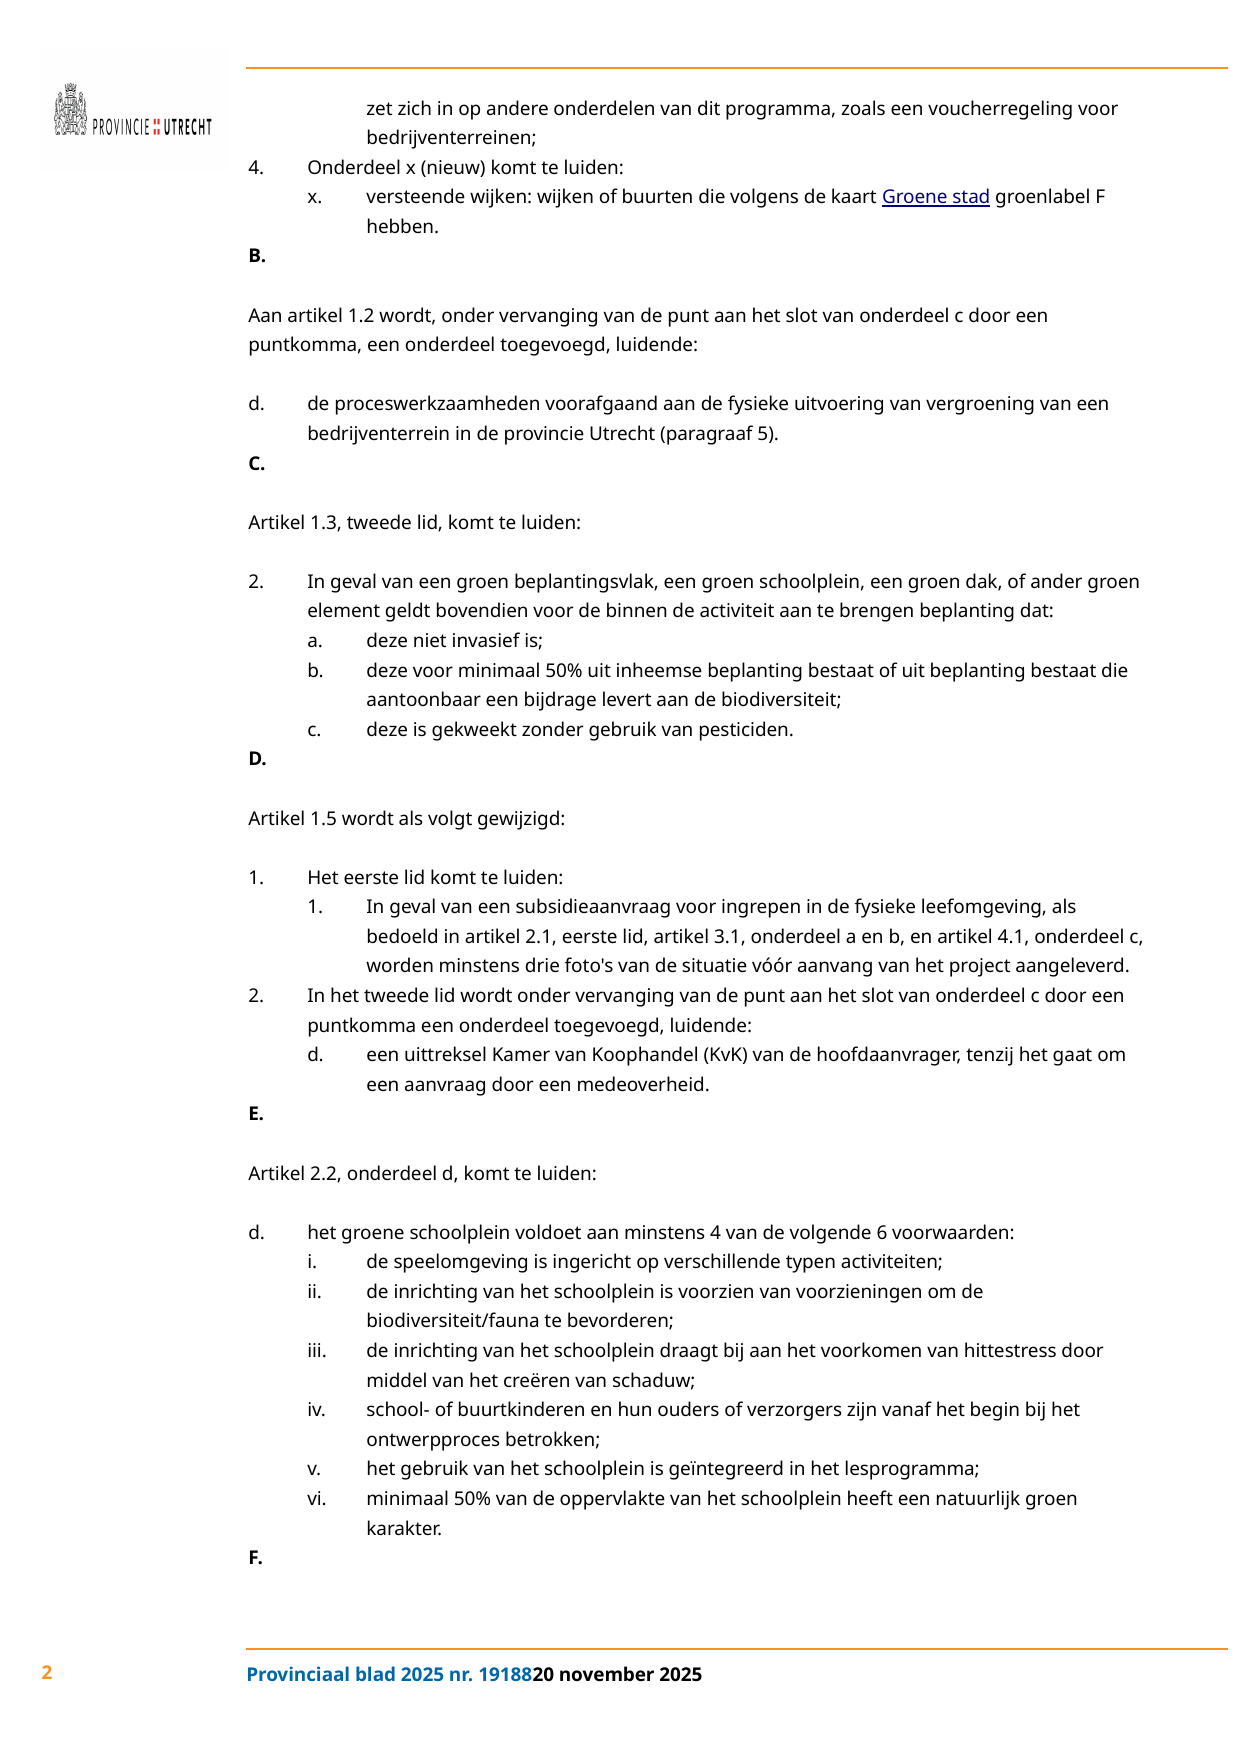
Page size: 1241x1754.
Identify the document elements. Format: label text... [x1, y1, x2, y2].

text Aan artikel 1.2 wordt, onder vervanging van de punt aan het slot van onderdeel c door een puntkomma, een onderdeel toegevoegd, luidende: [248, 302, 1152, 357]
text Artikel 2.2, onderdeel d, komt te luiden: [248, 1160, 1152, 1186]
list de inrichting van het schoolplein is voorzien van voorzieningen om de biodiversiteit/fauna te bevorderen; [307, 1278, 1152, 1333]
list deze niet invasief is; [307, 627, 1152, 653]
list de inrichting van het schoolplein draagt bij aan het voorkomen van hittestress door middel van het creëren van schaduw; [307, 1337, 1152, 1393]
text B. [248, 243, 1152, 268]
list de proceswerkzaamheden voorafgaand aan de fysieke uitvoering van vergroening van een bedrijventerrein in de provincie Utrecht (paragraaf 5). [248, 391, 1152, 446]
list het groene schoolplein voldoet aan minstens 4 van de volgende 6 voorwaarden: [248, 1219, 1152, 1245]
list deze is gekweekt zonder gebruik van pesticiden. [307, 716, 1152, 742]
text Artikel 1.3, tweede lid, komt te luiden: [248, 509, 1152, 535]
picture [41, 47, 231, 172]
list Onderdeel x (nieuw) komt te luiden: [248, 154, 1152, 180]
text E. [248, 1101, 1152, 1126]
text C. [248, 450, 1152, 476]
text D. [248, 746, 1152, 771]
list In geval van een subsidieaanvraag voor ingrepen in de fysieke leefomgeving, als bedoeld in artikel 2.1, eerste lid, artikel 3.1, onderdeel a en b, en artikel 4.1, onderdeel c, worden minstens drie foto's van de situatie vóór aanvang van het project aangeleverd. [307, 893, 1152, 978]
list een uittreksel Kamer van Koophandel (KvK) van de hoofdaanvrager, tenzij het gaat om een aanvraag door een medeoverheid. [307, 1041, 1152, 1097]
list In het tweede lid wordt onder vervanging van de punt aan het slot van onderdeel c door een puntkomma een onderdeel toegevoegd, luidende: [248, 982, 1152, 1038]
list school- of buurtkinderen en hun ouders of verzorgers zijn vanaf het begin bij het ontwerpproces betrokken; [307, 1396, 1152, 1452]
list minimaal 50% van de oppervlakte van het schoolplein heeft een natuurlijk groen karakter. [307, 1485, 1152, 1541]
list deze voor minimaal 50% uit inheemse beplanting bestaat of uit beplanting bestaat die aantoonbaar een bijdrage levert aan de biodiversiteit; [307, 657, 1152, 712]
text F. [248, 1544, 1152, 1570]
list het gebruik van het schoolplein is geïntegreerd in het lesprogramma; [307, 1456, 1152, 1481]
list Het eerste lid komt te luiden: [248, 864, 1152, 890]
list versteende wijken: wijken of buurten die volgens de kaart Groene stad groenlabel F hebben. [307, 183, 1152, 239]
list zet zich in op andere onderdelen van dit programma, zoals een voucherregeling voor bedrijventerreinen; [307, 95, 1152, 150]
list de speelomgeving is ingericht op verschillende typen activiteiten; [307, 1248, 1152, 1274]
text Artikel 1.5 wordt als volgt gewijzigd: [248, 805, 1152, 831]
list In geval van een groen beplantingsvlak, een groen schoolplein, een groen dak, of ander groen element geldt bovendien voor de binnen de activiteit aan te brengen beplanting dat: [248, 568, 1152, 623]
